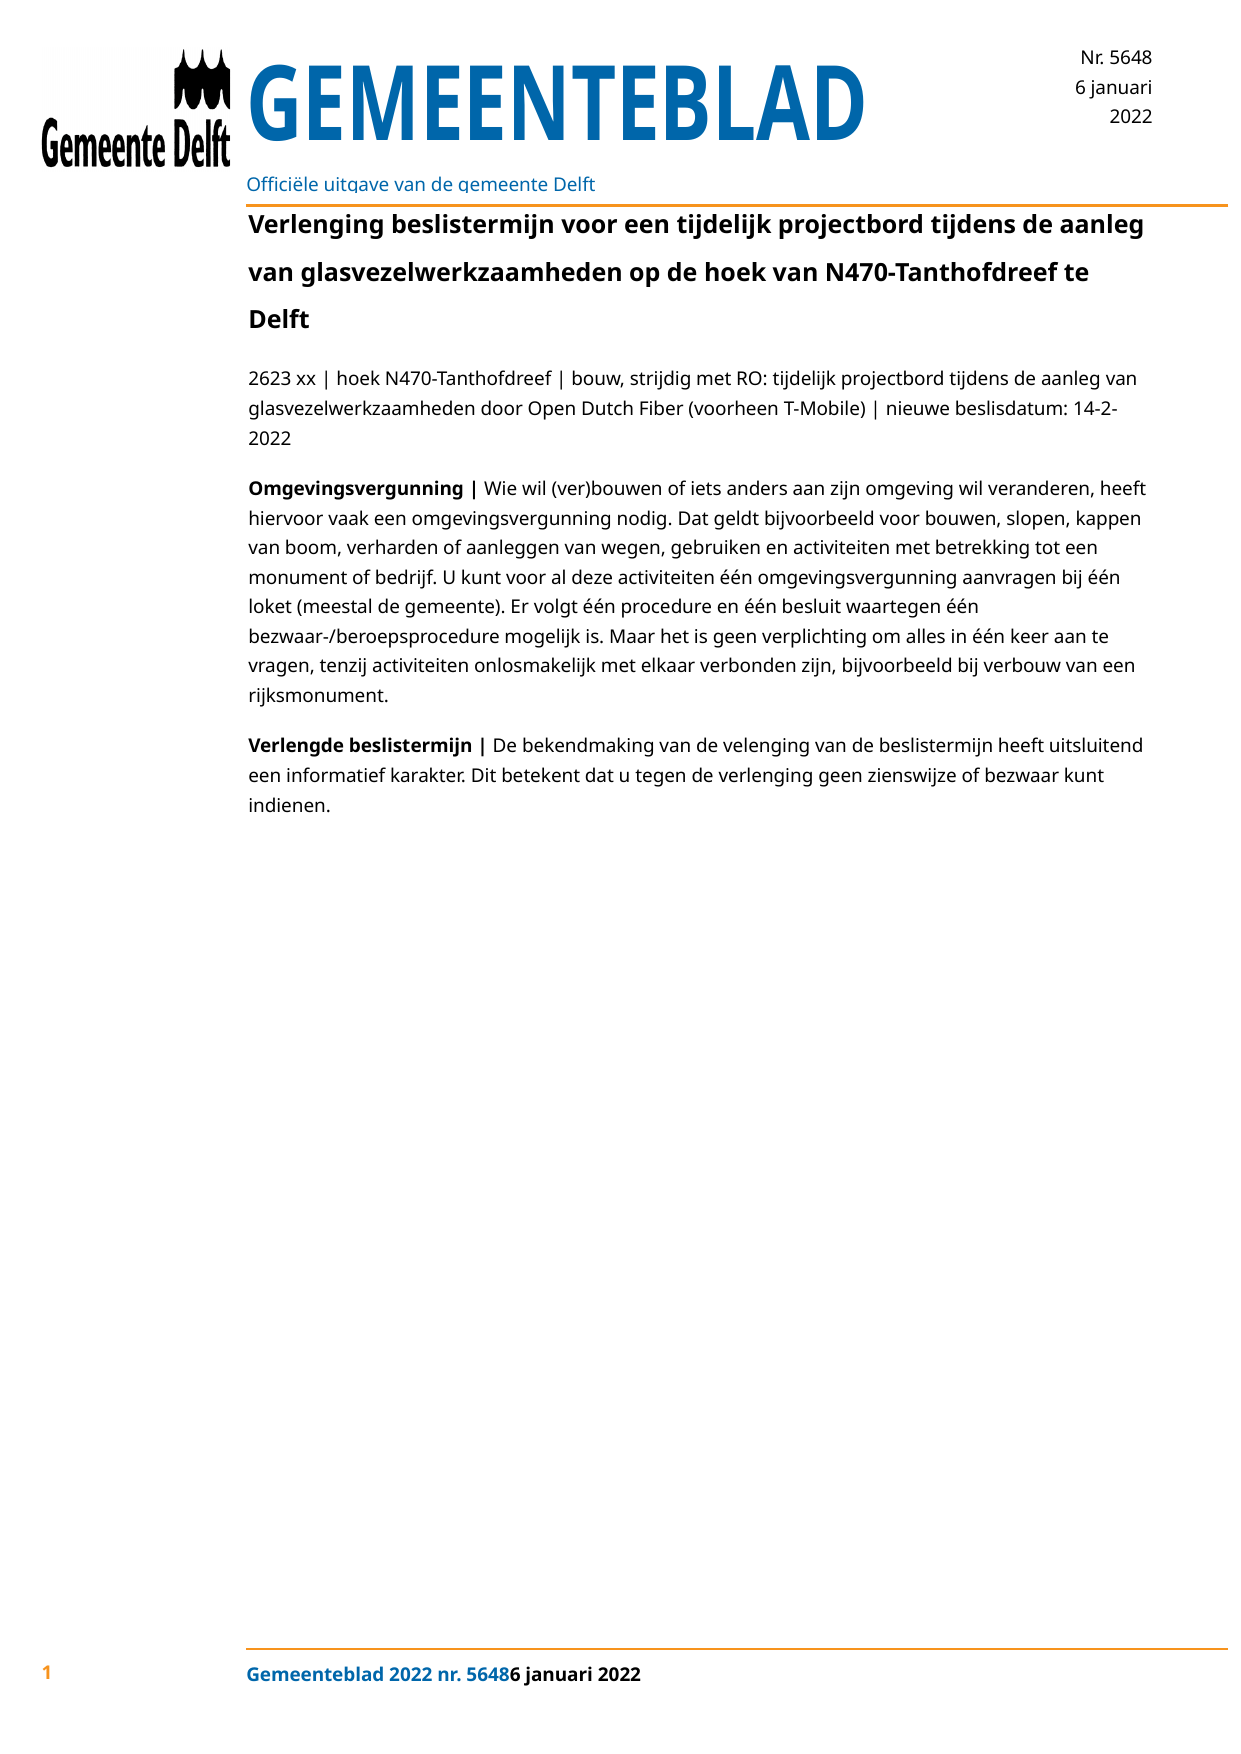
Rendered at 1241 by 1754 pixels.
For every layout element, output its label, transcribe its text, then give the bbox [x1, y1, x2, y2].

text 2623 xx | hoek N470-Tanthofdreef | bouw, strijdig met RO: tijdelijk projectbord tijdens de aanleg van glasvezelwerkzaamheden door Open Dutch Fiber (voorheen T-Mobile) | nieuwe beslisdatum: 14-2-2022 [248, 366, 1152, 450]
text Verlengde beslistermijn | De bekendmaking van de velenging van de beslistermijn heeft uitsluitend een informatief karakter. Dit betekent dat u tegen de verlenging geen zienswijze of bezwaar kunt indienen. [248, 733, 1152, 817]
picture [41, 47, 231, 172]
text Verlenging beslistermijn voor een tijdelijk projectbord tijdens de aanleg van glasvezelwerkzaamheden op de hoek van N470-Tanthofdreef te Delft [248, 207, 1152, 336]
text Omgevingsvergunning | Wie wil (ver)bouwen of iets anders aan zijn omgeving wil veranderen, heeft hiervoor vaak een omgevingsvergunning nodig. Dat geldt bijvoorbeeld voor bouwen, slopen, kappen van boom, verharden of aanleggen van wegen, gebruiken en activiteiten met betrekking tot een monument of bedrijf. U kunt voor al deze activiteiten één omgevingsvergunning aanvragen bij één loket (meestal de gemeente). Er volgt één procedure en één besluit waartegen één bezwaar-/beroepsprocedure mogelijk is. Maar het is geen verplichting om alles in één keer aan te vragen, tenzij activiteiten onlosmakelijk met elkaar verbonden zijn, bijvoorbeeld bij verbouw van een rijksmonument. [248, 475, 1152, 708]
